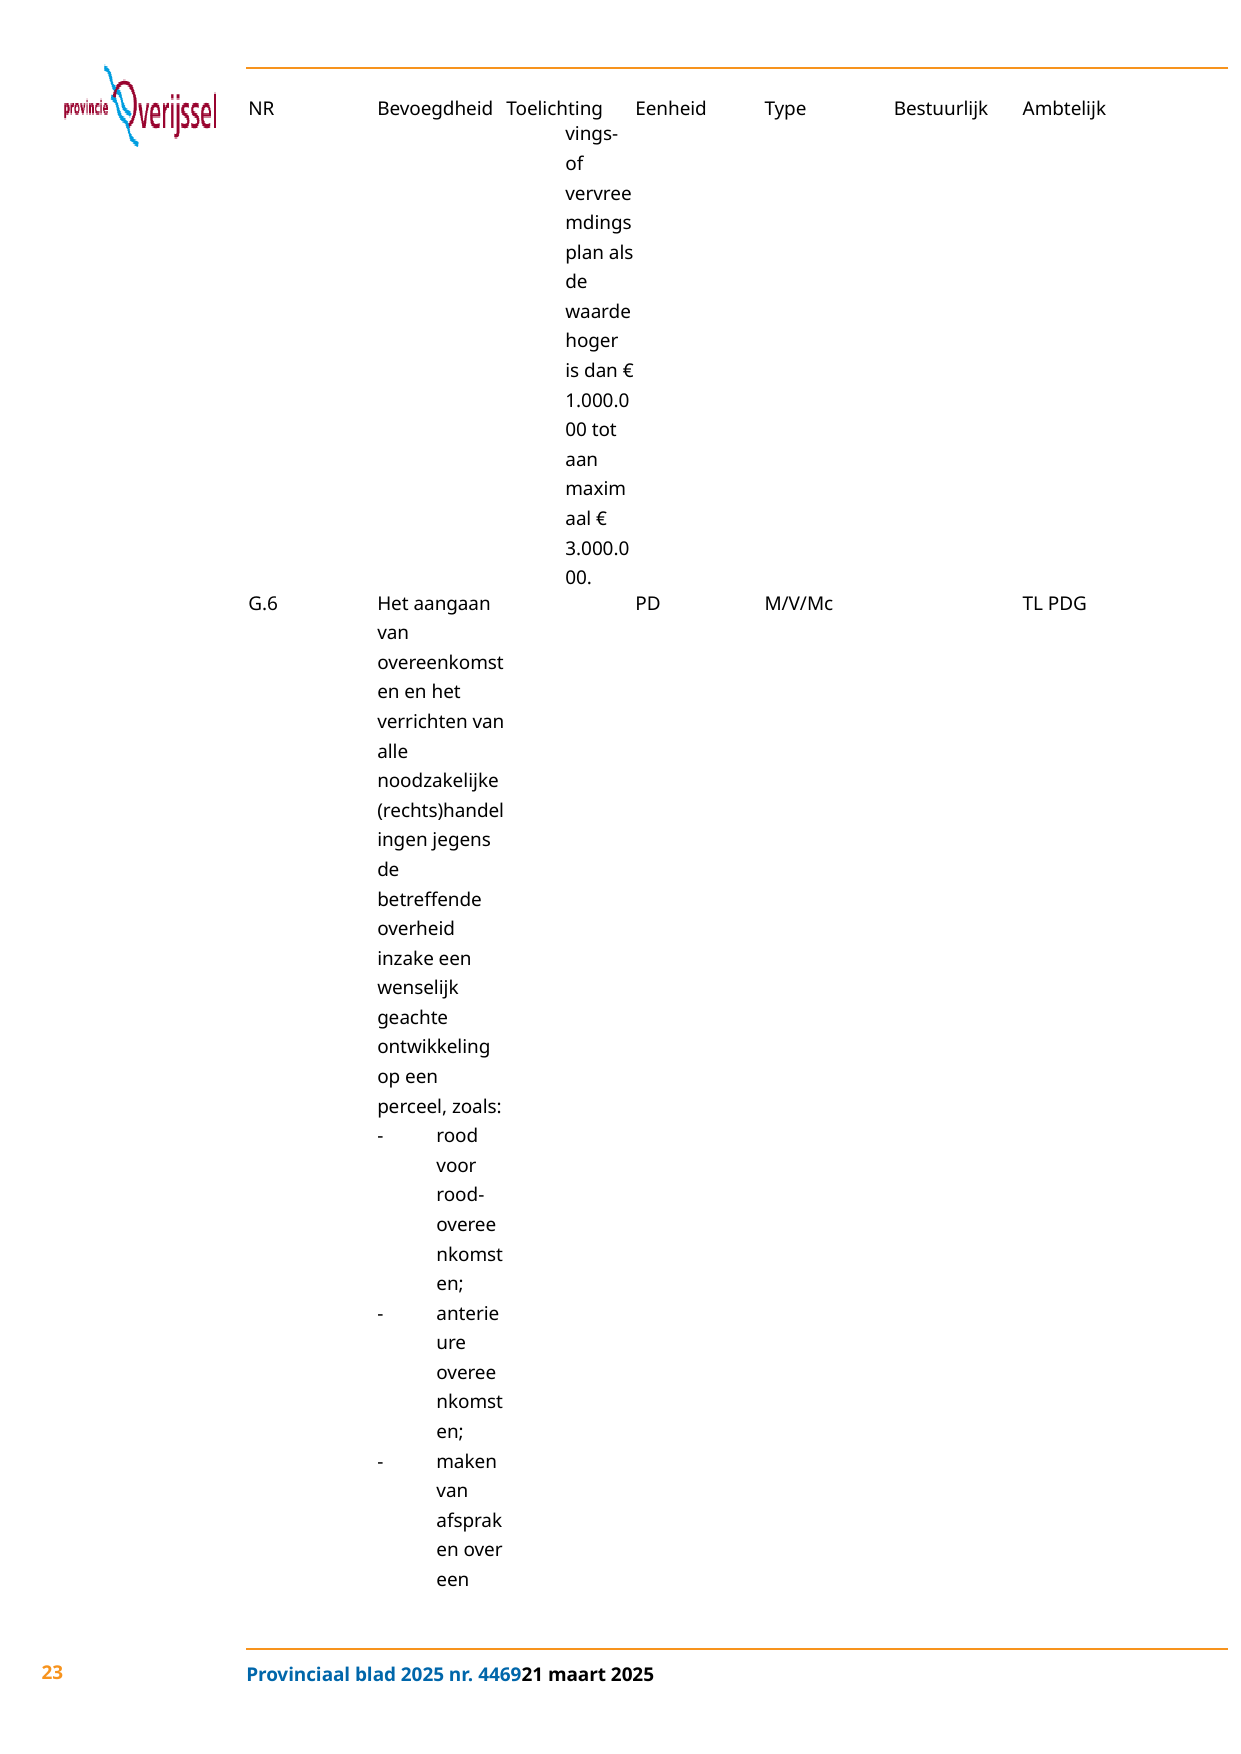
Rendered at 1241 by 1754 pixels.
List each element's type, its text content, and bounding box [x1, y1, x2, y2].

picture [41, 47, 231, 172]
table_cell [635, 121, 764, 590]
table_header Type [764, 95, 893, 121]
table_header Eenheid [635, 95, 764, 121]
table_cell G.6 [248, 590, 377, 1592]
table_cell [506, 590, 635, 1592]
table_cell PD [635, 590, 764, 1592]
table_cell [764, 121, 893, 590]
table_cell M/V/Mc [764, 590, 893, 1592]
table_header Bestuurlijk [894, 95, 1022, 121]
table_cell [1023, 121, 1152, 590]
table_cell vings- of vervreemdingsplan als de waarde hoger is dan € 1.000.000 tot aan maximaal € 3.000.000. [506, 121, 635, 590]
table_header Bevoegdheid [377, 95, 506, 121]
table_header NR [248, 95, 377, 121]
table_cell Het aangaan van overeenkomsten en het verrichten van alle noodzakelijke (rechts)handelingen jegens de betreffende overheid inzake een wenselijk geachte ontwikkeling op een perceel, zoals: rood voor rood- overeenkomsten; anterieure overeenkomsten; maken van afspraken over een [377, 590, 506, 1592]
table_cell [894, 121, 1022, 590]
table_header Ambtelijk [1023, 95, 1152, 121]
table_cell TL PDG [1023, 590, 1152, 1592]
table_cell [377, 121, 506, 590]
table_cell [894, 590, 1022, 1592]
table_header Toelichting [506, 95, 635, 121]
table_cell [248, 121, 377, 590]
